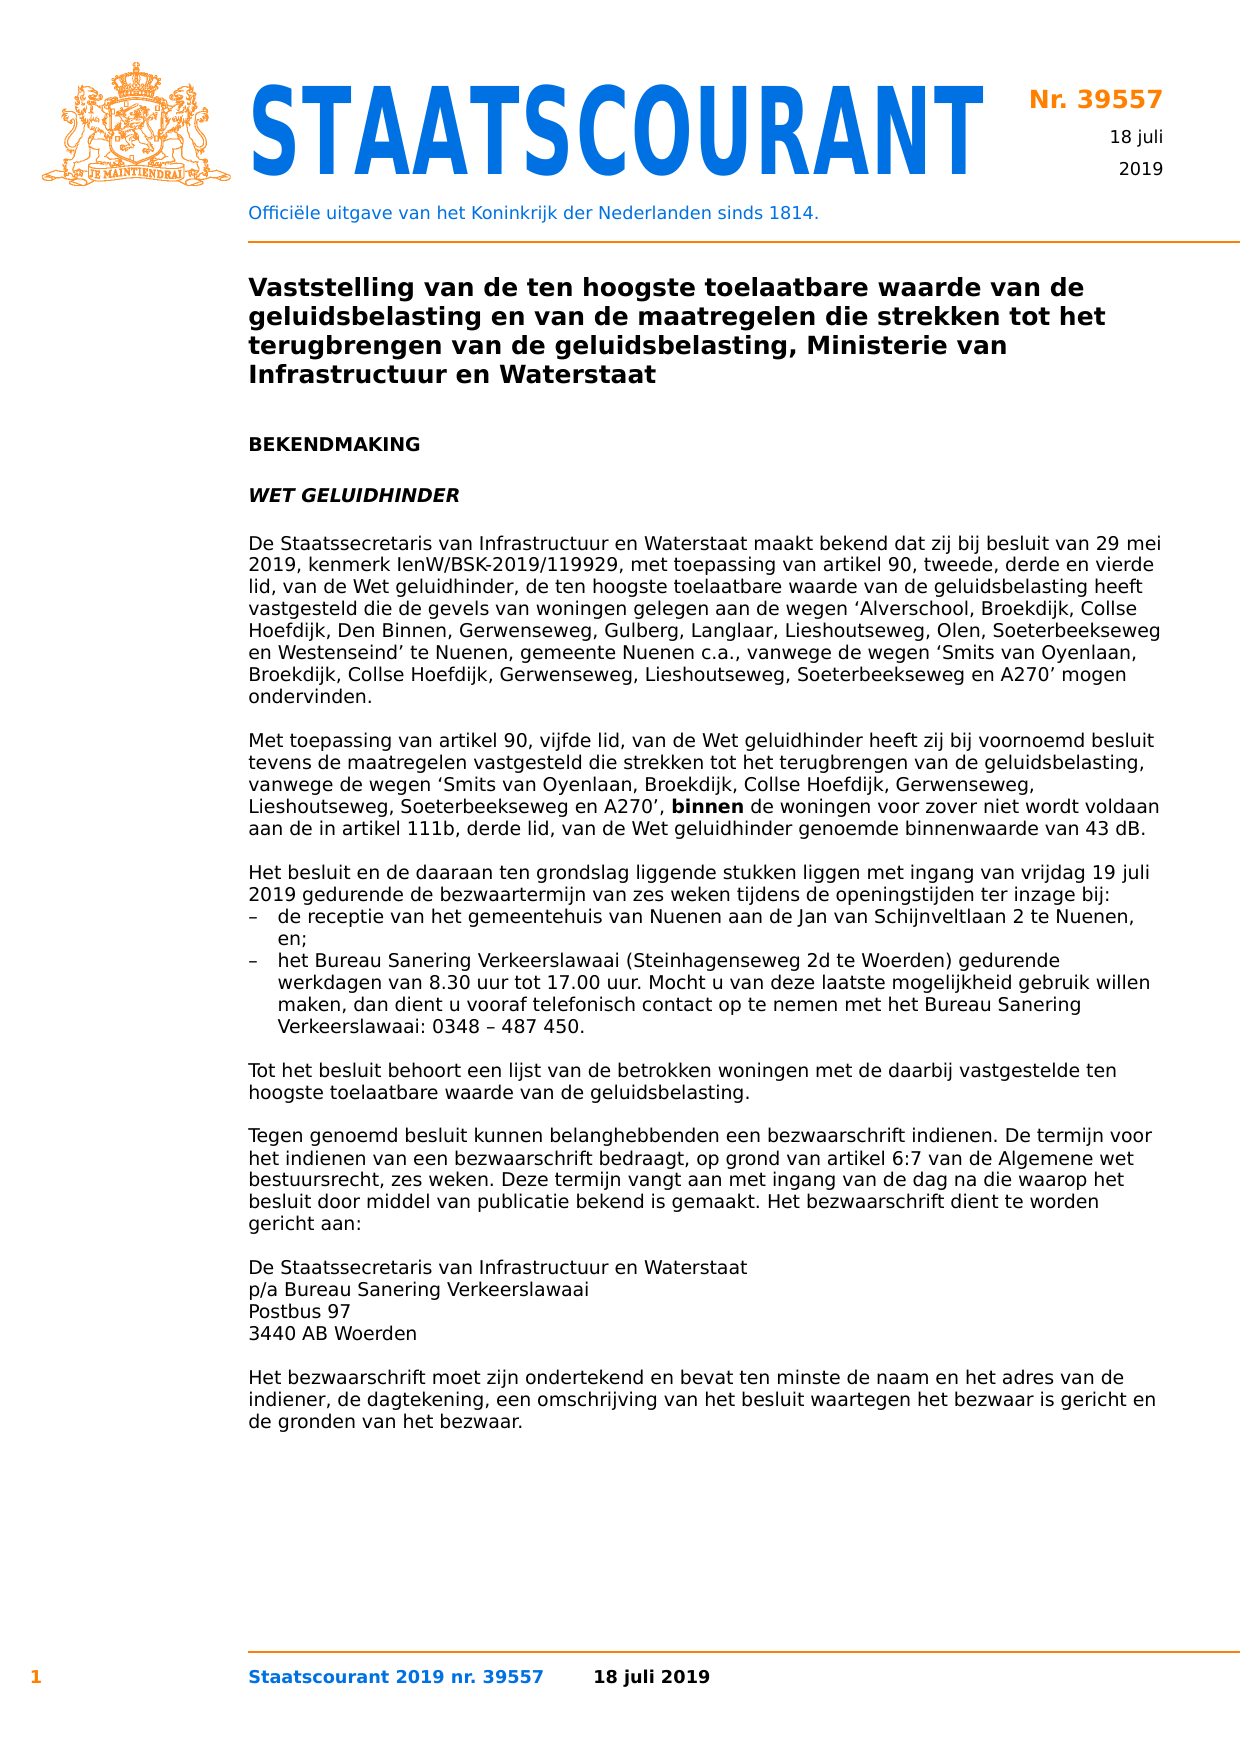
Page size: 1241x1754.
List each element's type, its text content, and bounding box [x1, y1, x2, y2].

table_cell 18 juli [998, 121, 1240, 153]
subtitle WET GELUIDHINDER [248, 485, 1163, 507]
table_cell Officiële uitgave van het Koninkrijk der Nederlanden sinds 1814. [248, 203, 1240, 241]
text p/a Bureau Sanering Verkeerslawaai [248, 1279, 1163, 1301]
table_header Nr. 39557 [998, 62, 1240, 121]
table_header STAATSCOURANT [248, 62, 998, 203]
text Tot het besluit behoort een lijst van de betrokken woningen met de daarbij vastgestelde ten hoogste toelaatbare waarde van de geluidsbelasting. [248, 1059, 1163, 1103]
text De Staatssecretaris van Infrastructuur en Waterstaat [248, 1257, 1163, 1279]
text 3440 AB Woerden [248, 1323, 1163, 1345]
text Postbus 97 [248, 1301, 1163, 1323]
table_cell 2019 [998, 153, 1240, 203]
text Het bezwaarschrift moet zijn ondertekend en bevat ten minste de naam en het adres van de indiener, de dagtekening, een omschrijving van het besluit waartegen het bezwaar is gericht en de gronden van het bezwaar. [248, 1367, 1163, 1433]
subtitle Vaststelling van de ten hoogste toelaatbare waarde van de geluidsbelasting en van de maatregelen die strekken tot het terugbrengen van de geluidsbelasting, Ministerie van Infrastructuur en Waterstaat [248, 273, 1163, 390]
subtitle BEKENDMAKING [248, 433, 1163, 455]
text Met toepassing van artikel 90, vijfde lid, van de Wet geluidhinder heeft zij bij voornoemd besluit tevens de maatregelen vastgesteld die strekken tot het terugbrengen van de geluidsbelasting, vanwege de wegen ‘Smits van Oyenlaan, Broekdijk, Collse Hoefdijk, Gerwenseweg, Lieshoutseweg, Soeterbeekseweg en A270’, binnen de woningen voor zover niet wordt voldaan aan de in artikel 111b, derde lid, van de Wet geluidhinder genoemde binnenwaarde van 43 dB. [248, 730, 1163, 840]
text – het Bureau Sanering Verkeerslawaai (Steinhagenseweg 2d te Woerden) gedurende werkdagen van 8.30 uur tot 17.00 uur. Mocht u van deze laatste mogelijkheid gebruik willen maken, dan dient u vooraf telefonisch contact op te nemen met het Bureau Sanering Verkeerslawaai: 0348 – 487 450. [248, 950, 1163, 1038]
text Tegen genoemd besluit kunnen belanghebbenden een bezwaarschrift indienen. De termijn voor het indienen van een bezwaarschrift bedraagt, op grond van artikel 6:7 van de Algemene wet bestuursrecht, zes weken. Deze termijn vangt aan met ingang van de dag na die waarop het besluit door middel van publicatie bekend is gemaakt. Het bezwaarschrift dient te worden gericht aan: [248, 1125, 1163, 1235]
table_header [25, 62, 248, 241]
picture [41, 62, 231, 186]
text Het besluit en de daaraan ten grondslag liggende stukken liggen met ingang van vrijdag 19 juli 2019 gedurende de bezwaartermijn van zes weken tijdens de openingstijden ter inzage bij: [248, 862, 1163, 906]
text De Staatssecretaris van Infrastructuur en Waterstaat maakt bekend dat zij bij besluit van 29 mei 2019, kenmerk IenW/BSK-2019/119929, met toepassing van artikel 90, tweede, derde en vierde lid, van de Wet geluidhinder, de ten hoogste toelaatbare waarde van de geluidsbelasting heeft vastgesteld die de gevels van woningen gelegen aan de wegen ‘Alverschool, Broekdijk, Collse Hoefdijk, Den Binnen, Gerwenseweg, Gulberg, Langlaar, Lieshoutseweg, Olen, Soeterbeekseweg en Westenseind’ te Nuenen, gemeente Nuenen c.a., vanwege de wegen ‘Smits van Oyenlaan, Broekdijk, Collse Hoefdijk, Gerwenseweg, Lieshoutseweg, Soeterbeekseweg en A270’ mogen ondervinden. [248, 532, 1163, 708]
text – de receptie van het gemeentehuis van Nuenen aan de Jan van Schijnveltlaan 2 te Nuenen, en; [248, 906, 1163, 950]
